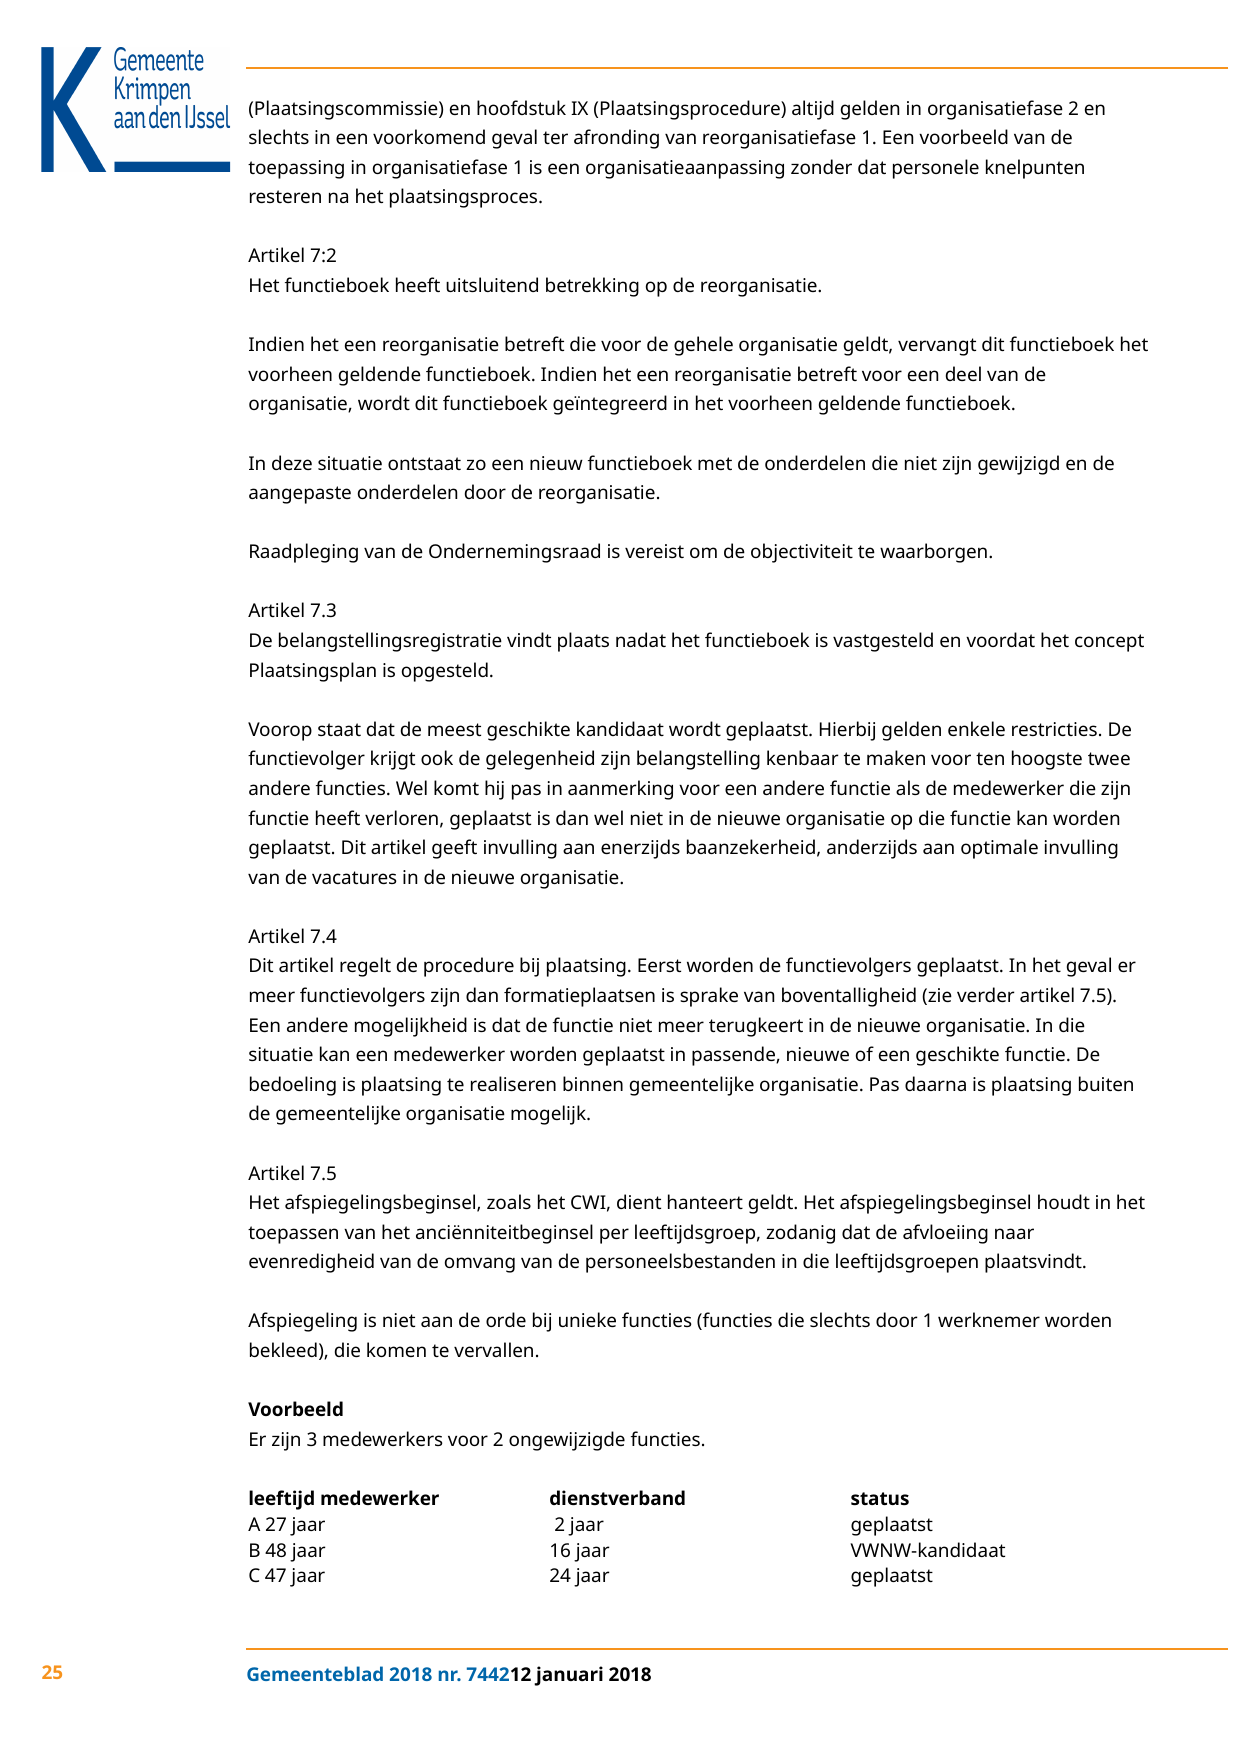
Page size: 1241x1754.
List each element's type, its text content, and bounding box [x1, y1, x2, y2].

picture [41, 47, 231, 172]
table_cell A 27 jaar [248, 1511, 549, 1537]
table_cell geplaatst [850, 1511, 1152, 1537]
table_header dienstverband [549, 1485, 850, 1511]
text Artikel 7.5 [248, 1160, 1152, 1186]
text In deze situatie ontstaat zo een nieuw functieboek met de onderdelen die niet zijn gewijzigd en de aangepaste onderdelen door de reorganisatie. [248, 450, 1152, 505]
text Voorop staat dat de meest geschikte kandidaat wordt geplaatst. Hierbij gelden enkele restricties. De functievolger krijgt ook de gelegenheid zijn belangstelling kenbaar te maken voor ten hoogste twee andere functies. Wel komt hij pas in aanmerking voor een andere functie als de medewerker die zijn functie heeft verloren, geplaatst is dan wel niet in de nieuwe organisatie op die functie kan worden geplaatst. Dit artikel geeft invulling aan enerzijds baanzekerheid, anderzijds aan optimale invulling van de vacatures in de nieuwe organisatie. [248, 716, 1152, 890]
text Het functieboek heeft uitsluitend betrekking op de reorganisatie. [248, 272, 1152, 298]
table_header leeftijd medewerker [248, 1485, 549, 1511]
text Afspiegeling is niet aan de orde bij unieke functies (functies die slechts door 1 werknemer worden bekleed), die komen te vervallen. [248, 1308, 1152, 1363]
text Artikel 7.3 [248, 598, 1152, 623]
table_header status [850, 1485, 1152, 1511]
text Het afspiegelingsbeginsel, zoals het CWI, dient hanteert geldt. Het afspiegelingsbeginsel houdt in het toepassen van het anciënniteitbeginsel per leeftijdsgroep, zodanig dat de afvloeiing naar evenredigheid van de omvang van de personeelsbestanden in die leeftijdsgroepen plaatsvindt. [248, 1189, 1152, 1274]
text Er zijn 3 medewerkers voor 2 ongewijzigde functies. [248, 1426, 1152, 1452]
text Artikel 7.4 [248, 923, 1152, 949]
table_cell C 47 jaar [248, 1563, 549, 1588]
text Voorbeeld [248, 1396, 1152, 1422]
text Raadpleging van de Ondernemingsraad is vereist om de objectiviteit te waarborgen. [248, 538, 1152, 564]
table_cell 2 jaar [549, 1511, 850, 1537]
text De belangstellingsregistratie vindt plaats nadat het functieboek is vastgesteld en voordat het concept Plaatsingsplan is opgesteld. [248, 627, 1152, 683]
text (Plaatsingscommissie) en hoofdstuk IX (Plaatsingsprocedure) altijd gelden in organisatiefase 2 en slechts in een voorkomend geval ter afronding van reorganisatiefase 1. Een voorbeeld van de toepassing in organisatiefase 1 is een organisatieaanpassing zonder dat personele knelpunten resteren na het plaatsingsproces. [248, 95, 1152, 209]
text Artikel 7:2 [248, 243, 1152, 268]
table_cell 24 jaar [549, 1563, 850, 1588]
table_cell geplaatst [850, 1563, 1152, 1588]
table_cell 16 jaar [549, 1537, 850, 1562]
text Indien het een reorganisatie betreft die voor de gehele organisatie geldt, vervangt dit functieboek het voorheen geldende functieboek. Indien het een reorganisatie betreft voor een deel van de organisatie, wordt dit functieboek geïntegreerd in het voorheen geldende functieboek. [248, 331, 1152, 416]
table_cell VWNW-kandidaat [850, 1537, 1152, 1562]
table_cell B 48 jaar [248, 1537, 549, 1562]
text Dit artikel regelt de procedure bij plaatsing. Eerst worden de functievolgers geplaatst. In het geval er meer functievolgers zijn dan formatieplaatsen is sprake van boventalligheid (zie verder artikel 7.5). Een andere mogelijkheid is dat de functie niet meer terugkeert in de nieuwe organisatie. In die situatie kan een medewerker worden geplaatst in passende, nieuwe of een geschikte functie. De bedoeling is plaatsing te realiseren binnen gemeentelijke organisatie. Pas daarna is plaatsing buiten de gemeentelijke organisatie mogelijk. [248, 953, 1152, 1126]
